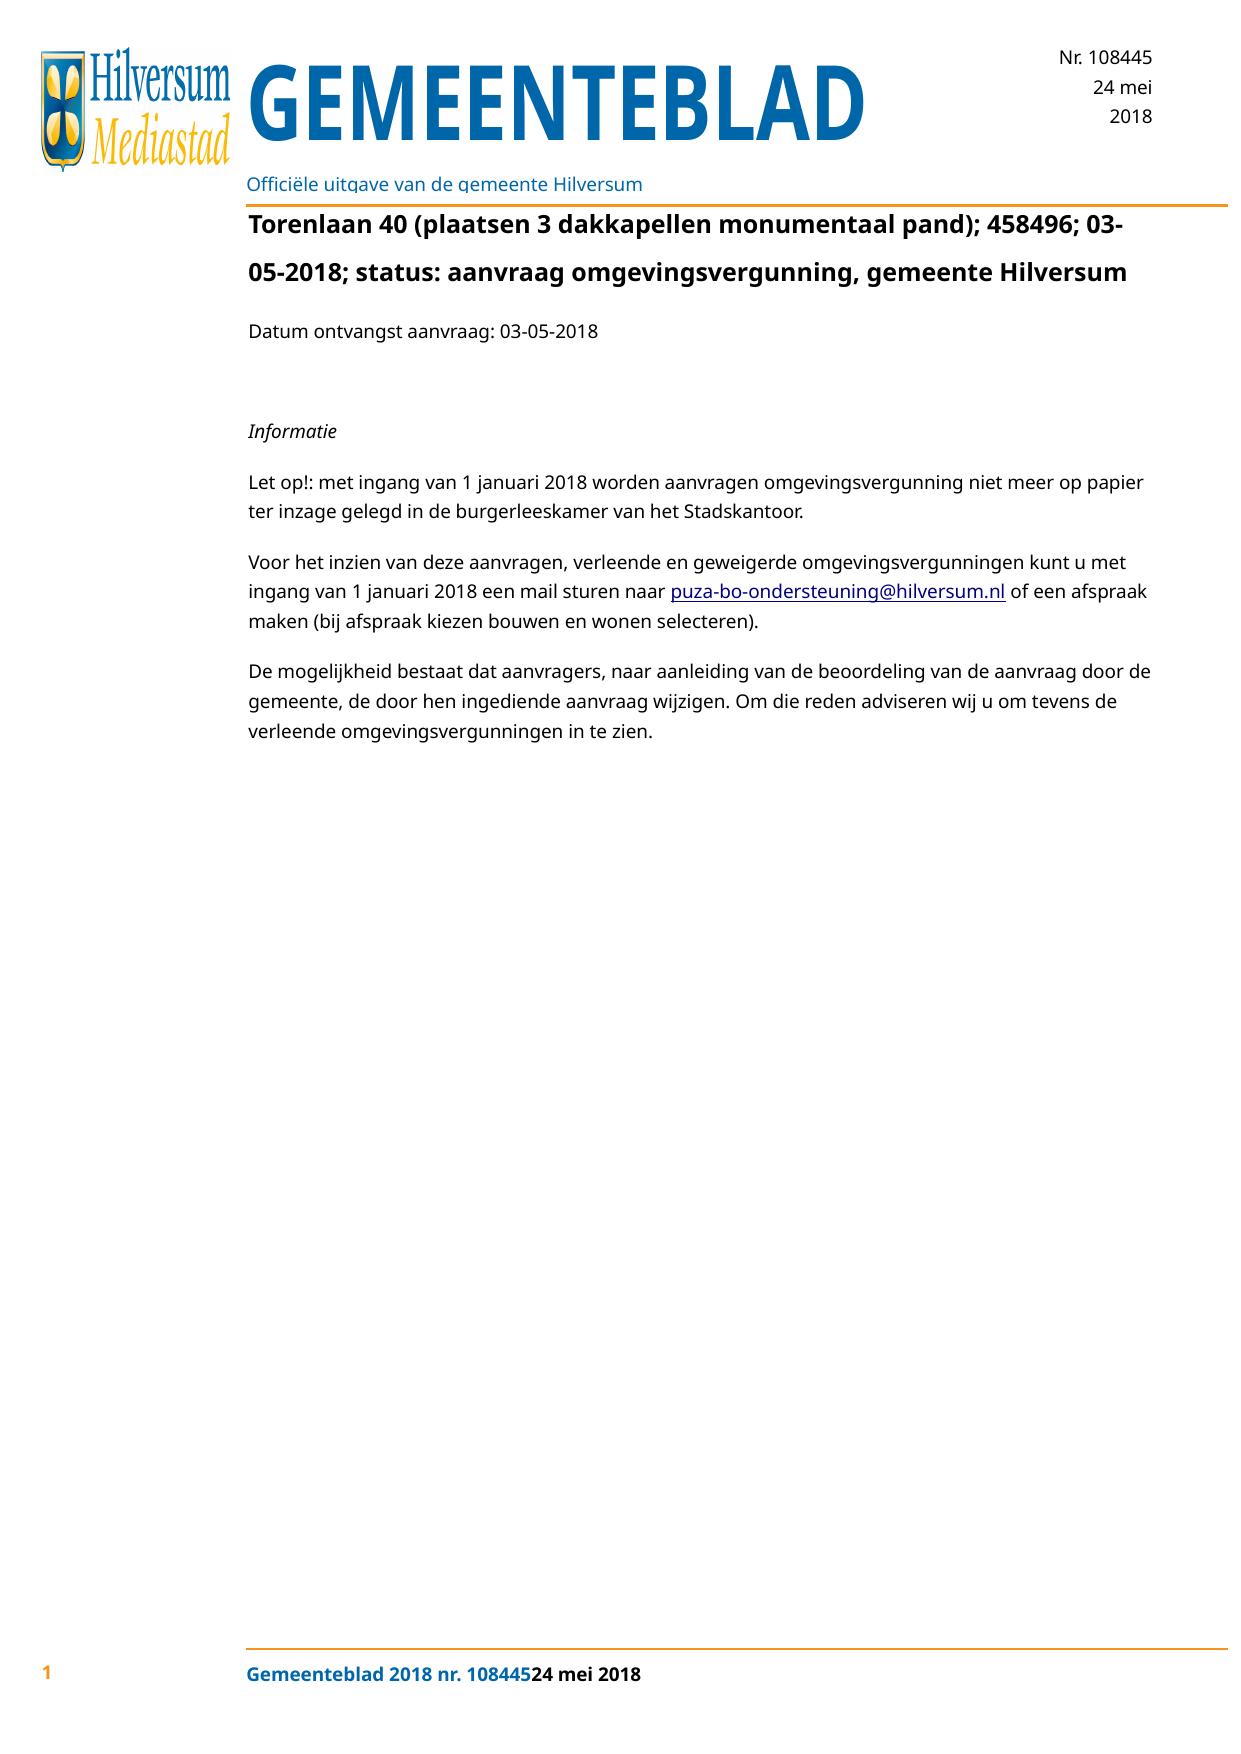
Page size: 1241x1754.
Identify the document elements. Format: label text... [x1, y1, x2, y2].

text Voor het inzien van deze aanvragen, verleende en geweigerde omgevingsvergunningen kunt u met ingang van 1 januari 2018 een mail sturen naar puza-bo-ondersteuning@hilversum.nl of een afspraak maken (bij afspraak kiezen bouwen en wonen selecteren). [248, 549, 1152, 634]
text De mogelijkheid bestaat dat aanvragers, naar aanleiding van de beoordeling van de aanvraag door de gemeente, de door hen ingediende aanvraag wijzigen. Om die reden adviseren wij u om tevens de verleende omgevingsvergunningen in te zien. [248, 659, 1152, 744]
text Torenlaan 40 (plaatsen 3 dakkapellen monumentaal pand); 458496; 03-05-2018; status: aanvraag omgevingsvergunning, gemeente Hilversum [248, 207, 1152, 288]
picture [41, 47, 231, 172]
text Datum ontvangst aanvraag: 03-05-2018 [248, 318, 1152, 344]
text Let op!: met ingang van 1 januari 2018 worden aanvragen omgevingsvergunning niet meer op papier ter inzage gelegd in de burgerleeskamer van het Stadskantoor. [248, 469, 1152, 524]
text Informatie [248, 419, 1152, 444]
